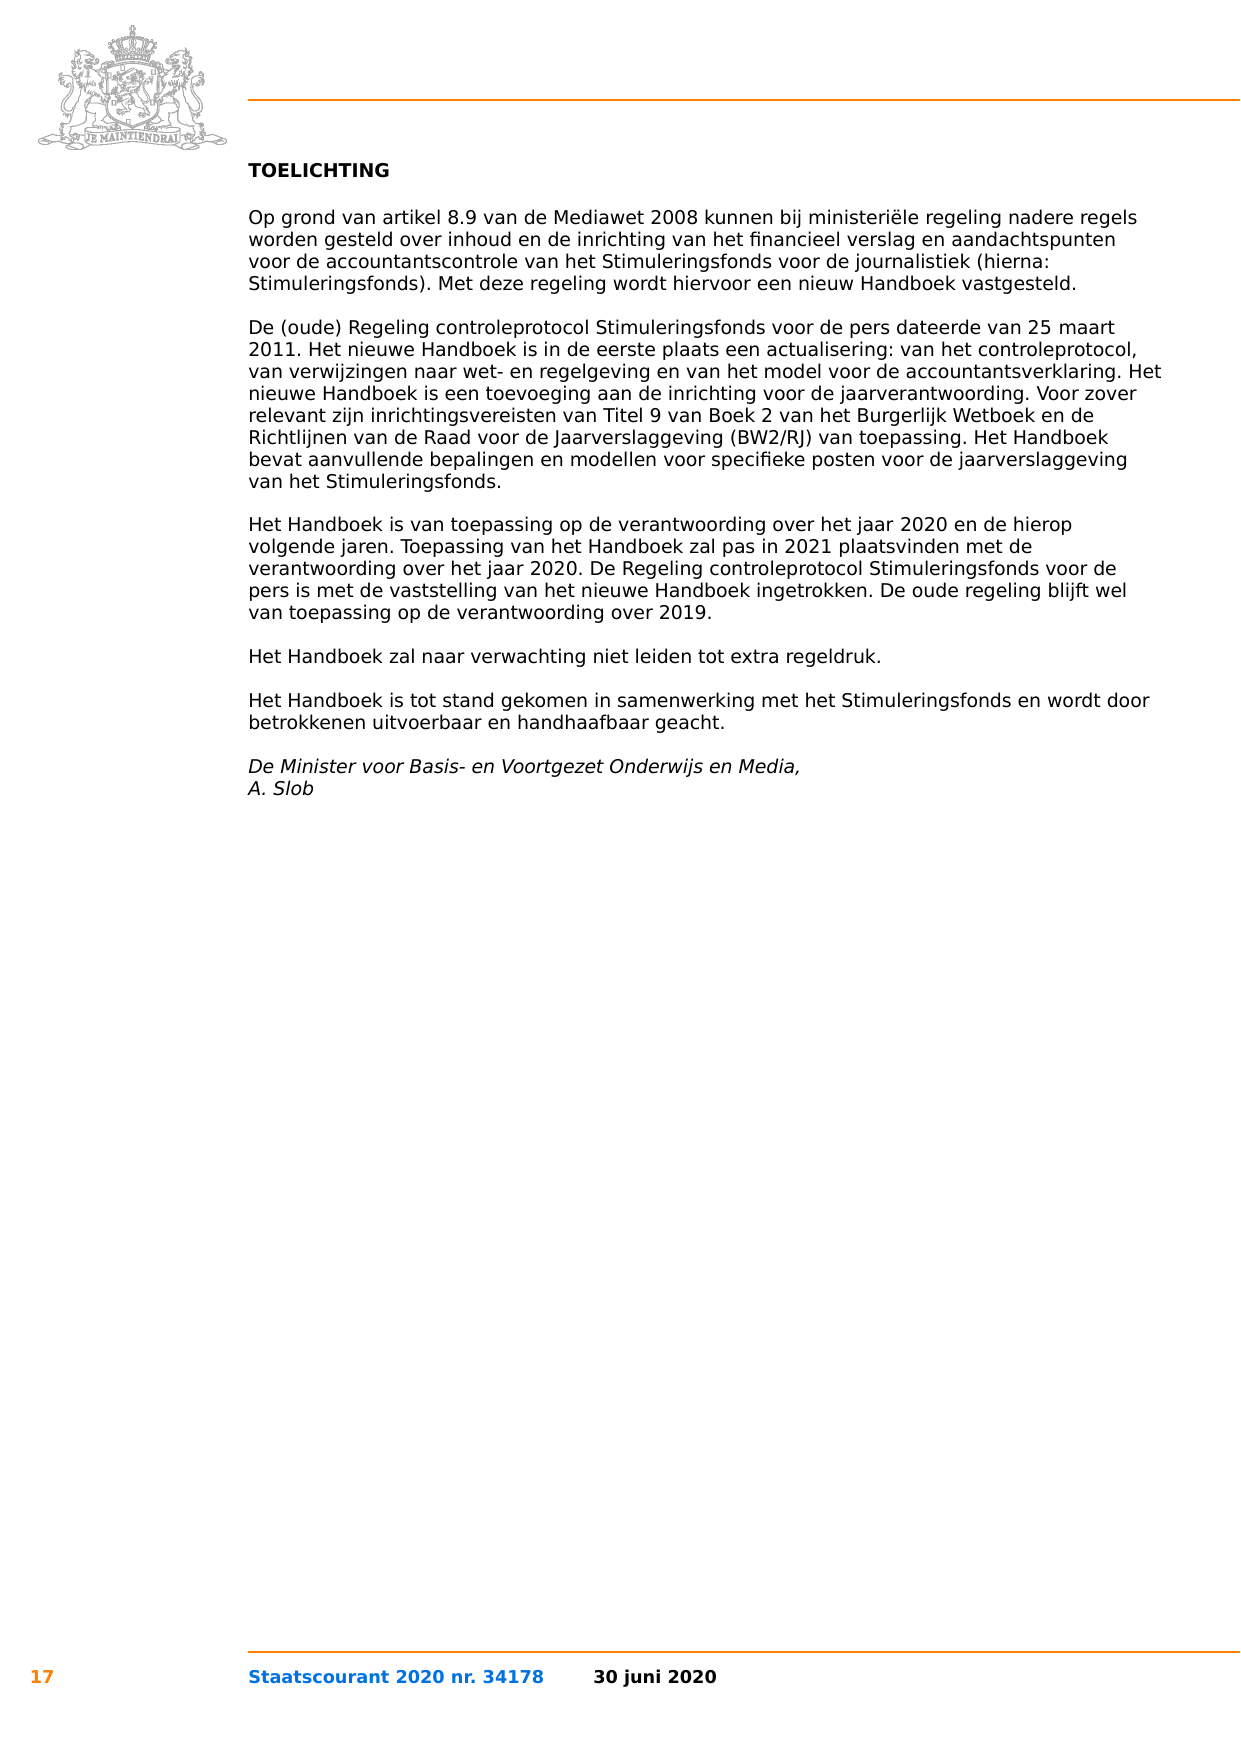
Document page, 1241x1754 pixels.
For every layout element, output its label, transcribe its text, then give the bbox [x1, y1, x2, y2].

text De Minister voor Basis- en Voortgezet Onderwijs en Media, A. Slob [248, 756, 1163, 800]
picture [38, 25, 227, 150]
text Op grond van artikel 8.9 van de Mediawet 2008 kunnen bij ministeriële regeling nadere regels worden gesteld over inhoud en de inrichting van het financieel verslag en aandachtspunten voor de accountantscontrole van het Stimuleringsfonds voor de journalistiek (hierna: Stimuleringsfonds). Met deze regeling wordt hiervoor een nieuw Handboek vastgesteld. [248, 207, 1163, 295]
text De (oude) Regeling controleprotocol Stimuleringsfonds voor de pers dateerde van 25 maart 2011. Het nieuwe Handboek is in de eerste plaats een actualisering: van het controleprotocol, van verwijzingen naar wet- en regelgeving en van het model voor de accountantsverklaring. Het nieuwe Handboek is een toevoeging aan de inrichting voor de jaarverantwoording. Voor zover relevant zijn inrichtingsvereisten van Titel 9 van Boek 2 van het Burgerlijk Wetboek en de Richtlijnen van de Raad voor de Jaarverslaggeving (BW2/RJ) van toepassing. Het Handboek bevat aanvullende bepalingen en modellen voor specifieke posten voor de jaarverslaggeving van het Stimuleringsfonds. [248, 317, 1163, 492]
subtitle TOELICHTING [248, 160, 1163, 182]
text Het Handboek is van toepassing op de verantwoording over het jaar 2020 en de hierop volgende jaren. Toepassing van het Handboek zal pas in 2021 plaatsvinden met de verantwoording over het jaar 2020. De Regeling controleprotocol Stimuleringsfonds voor de pers is met de vaststelling van het nieuwe Handboek ingetrokken. De oude regeling blijft wel van toepassing op de verantwoording over 2019. [248, 514, 1163, 624]
text Het Handboek is tot stand gekomen in samenwerking met het Stimuleringsfonds en wordt door betrokkenen uitvoerbaar en handhaafbaar geacht. [248, 690, 1163, 734]
text Het Handboek zal naar verwachting niet leiden tot extra regeldruk. [248, 646, 1163, 668]
